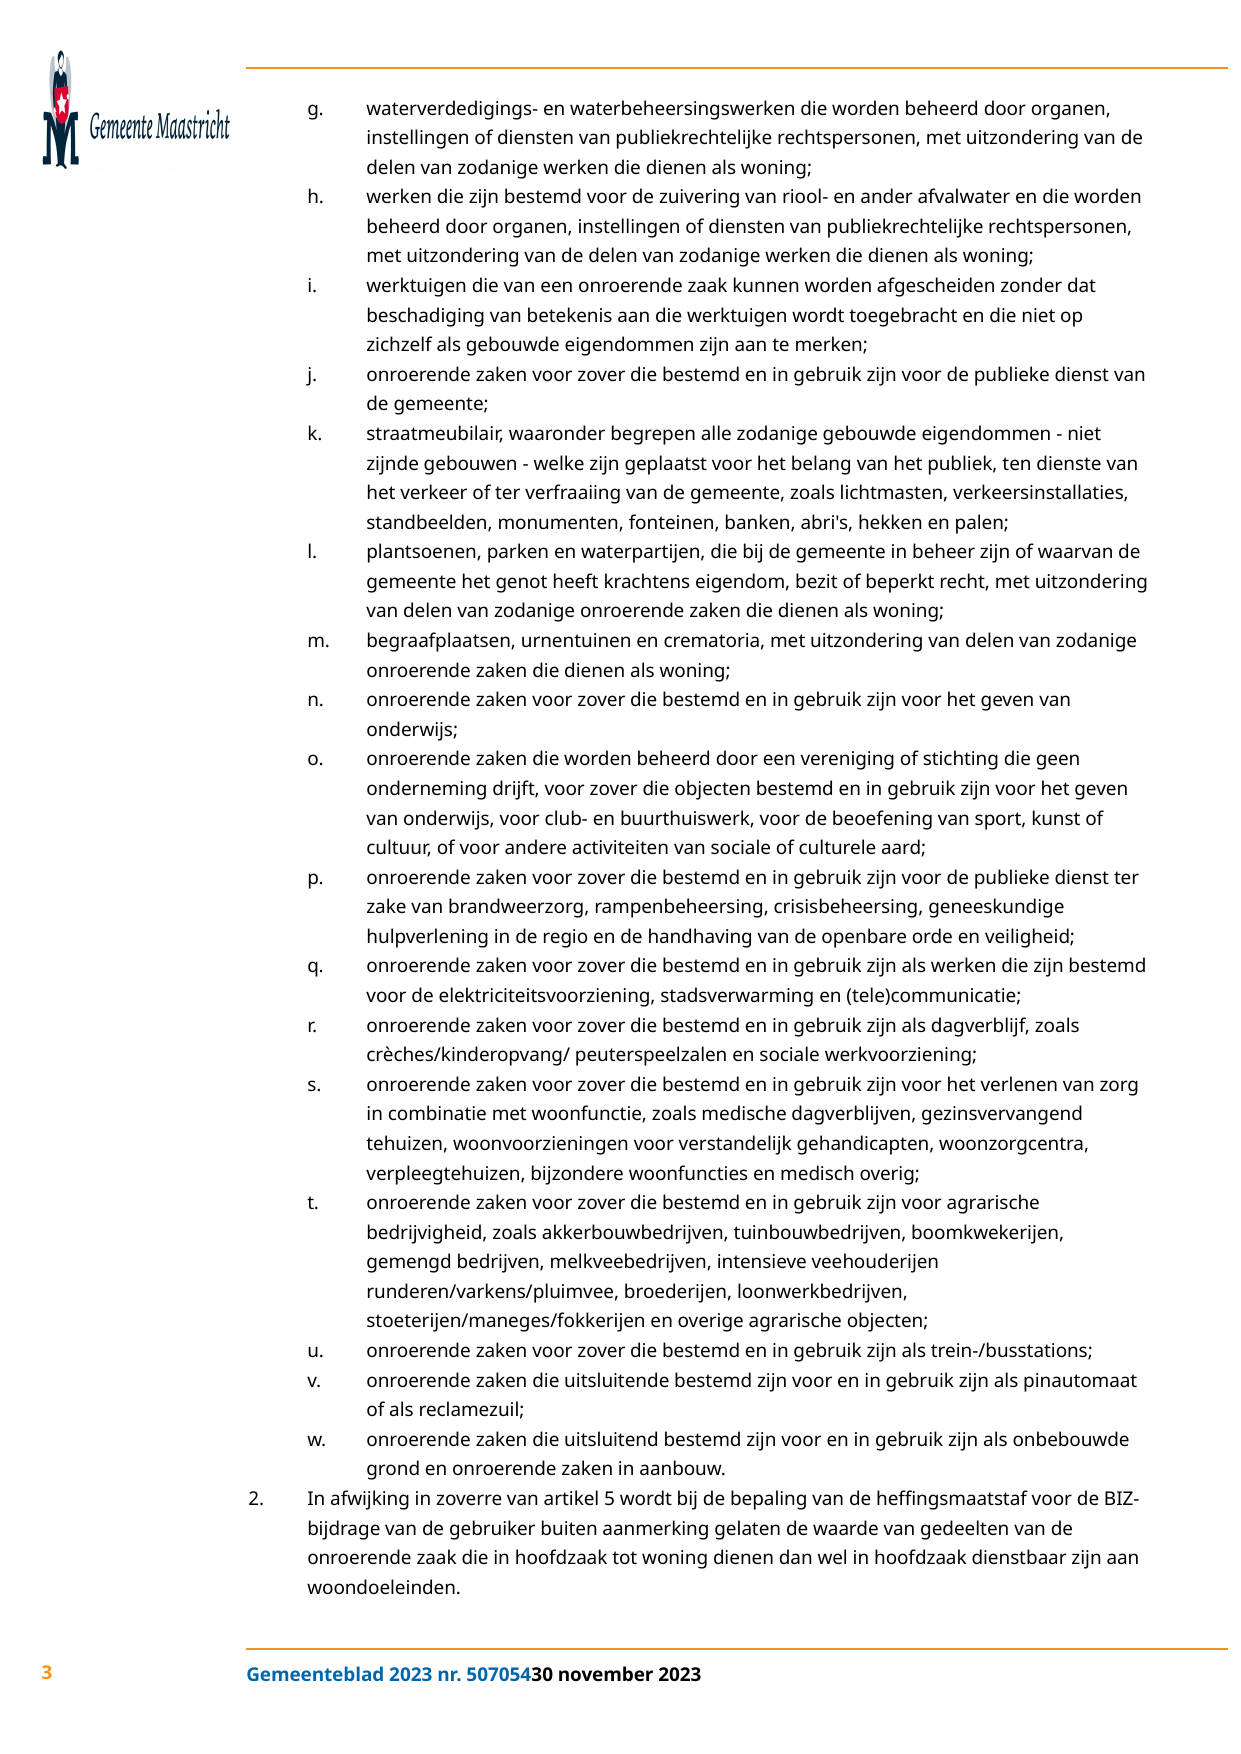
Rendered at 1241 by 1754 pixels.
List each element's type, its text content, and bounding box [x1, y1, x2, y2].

list plantsoenen, parken en waterpartijen, die bij de gemeente in beheer zijn of waarvan de gemeente het genot heeft krachtens eigendom, bezit of beperkt recht, met uitzondering van delen van zodanige onroerende zaken die dienen als woning; [307, 538, 1152, 623]
list onroerende zaken die uitsluitend bestemd zijn voor en in gebruik zijn als onbebouwde grond en onroerende zaken in aanbouw. [307, 1426, 1152, 1481]
list onroerende zaken voor zover die bestemd en in gebruik zijn voor het verlenen van zorg in combinatie met woonfunctie, zoals medische dagverblijven, gezinsvervangend tehuizen, woonvoorzieningen voor verstandelijk gehandicapten, woonzorgcentra, verpleegtehuizen, bijzondere woonfuncties en medisch overig; [307, 1071, 1152, 1186]
list onroerende zaken voor zover die bestemd en in gebruik zijn voor agrarische bedrijvigheid, zoals akkerbouwbedrijven, tuinbouwbedrijven, boomkwekerijen, gemengd bedrijven, melkveebedrijven, intensieve veehouderijen runderen/varkens/pluimvee, broederijen, loonwerkbedrijven, stoeterijen/maneges/fokkerijen en overige agrarische objecten; [307, 1189, 1152, 1333]
list onroerende zaken die worden beheerd door een vereniging of stichting die geen onderneming drijft, voor zover die objecten bestemd en in gebruik zijn voor het geven van onderwijs, voor club- en buurthuiswerk, voor de beoefening van sport, kunst of cultuur, of voor andere activiteiten van sociale of culturele aard; [307, 746, 1152, 860]
list onroerende zaken die uitsluitende bestemd zijn voor en in gebruik zijn als pinautomaat of als reclamezuil; [307, 1367, 1152, 1422]
list werken die zijn bestemd voor de zuivering van riool- en ander afvalwater en die worden beheerd door organen, instellingen of diensten van publiekrechtelijke rechtspersonen, met uitzondering van de delen van zodanige werken die dienen als woning; [307, 183, 1152, 268]
list begraafplaatsen, urnentuinen en crematoria, met uitzondering van delen van zodanige onroerende zaken die dienen als woning; [307, 627, 1152, 683]
list straatmeubilair, waaronder begrepen alle zodanige gebouwde eigendommen - niet zijnde gebouwen - welke zijn geplaatst voor het belang van het publiek, ten dienste van het verkeer of ter verfraaiing van de gemeente, zoals lichtmasten, verkeersinstallaties, standbeelden, monumenten, fonteinen, banken, abri's, hekken en palen; [307, 420, 1152, 535]
picture [41, 47, 231, 172]
list waterverdedigings- en waterbeheersingswerken die worden beheerd door organen, instellingen of diensten van publiekrechtelijke rechtspersonen, met uitzondering van de delen van zodanige werken die dienen als woning; [307, 95, 1152, 180]
list In afwijking in zoverre van artikel 5 wordt bij de bepaling van de heffingsmaatstaf voor de BIZ-bijdrage van de gebruiker buiten aanmerking gelaten de waarde van gedeelten van de onroerende zaak die in hoofdzaak tot woning dienen dan wel in hoofdzaak dienstbaar zijn aan woondoeleinden. [248, 1485, 1152, 1600]
list onroerende zaken voor zover die bestemd en in gebruik zijn als trein-/busstations; [307, 1337, 1152, 1363]
list onroerende zaken voor zover die bestemd en in gebruik zijn als werken die zijn bestemd voor de elektriciteitsvoorziening, stadsverwarming en (tele)communicatie; [307, 953, 1152, 1008]
list onroerende zaken voor zover die bestemd en in gebruik zijn voor de publieke dienst ter zake van brandweerzorg, rampenbeheersing, crisisbeheersing, geneeskundige hulpverlening in de regio en de handhaving van de openbare orde en veiligheid; [307, 864, 1152, 949]
list onroerende zaken voor zover die bestemd en in gebruik zijn voor de publieke dienst van de gemeente; [307, 361, 1152, 416]
list onroerende zaken voor zover die bestemd en in gebruik zijn als dagverblijf, zoals crèches/kinderopvang/ peuterspeelzalen en sociale werkvoorziening; [307, 1012, 1152, 1067]
list werktuigen die van een onroerende zaak kunnen worden afgescheiden zonder dat beschadiging van betekenis aan die werktuigen wordt toegebracht en die niet op zichzelf als gebouwde eigendommen zijn aan te merken; [307, 272, 1152, 357]
list onroerende zaken voor zover die bestemd en in gebruik zijn voor het geven van onderwijs; [307, 686, 1152, 742]
